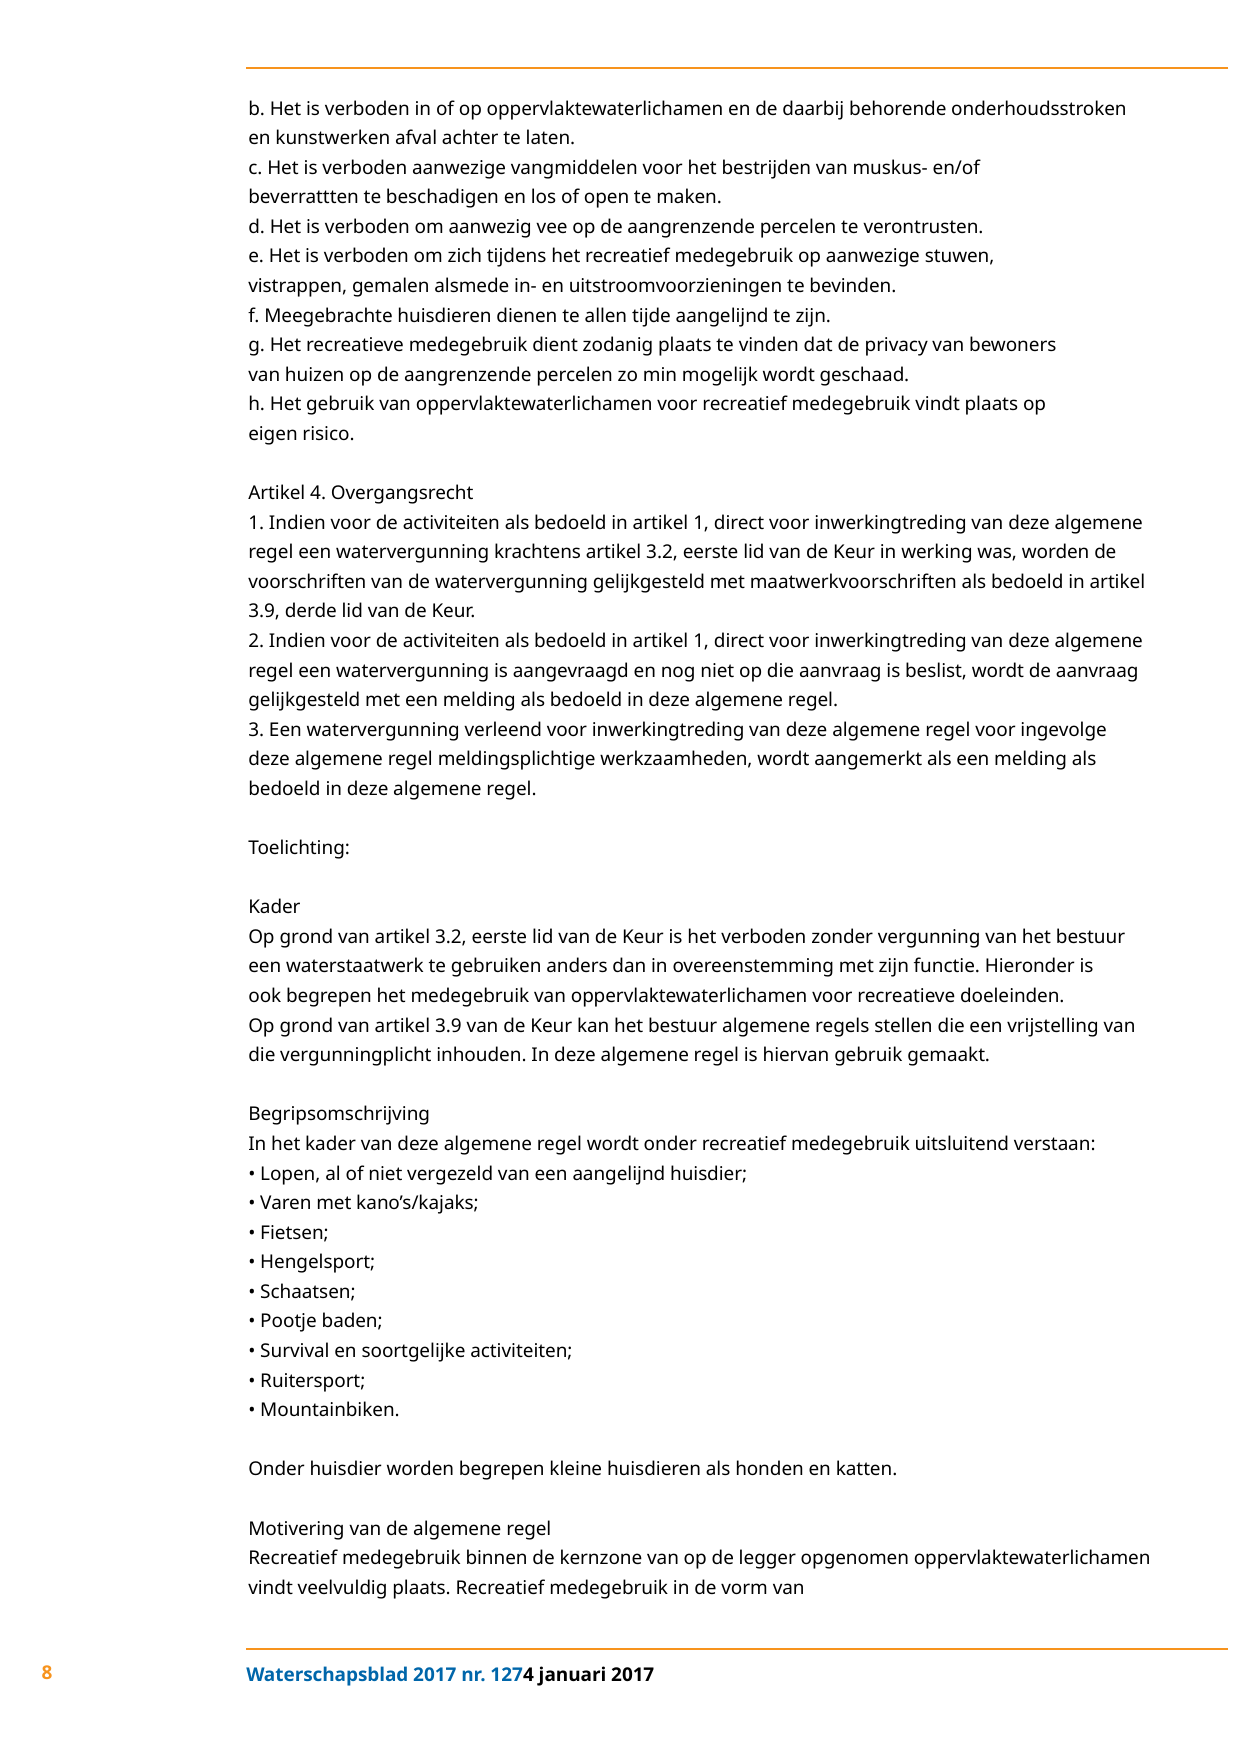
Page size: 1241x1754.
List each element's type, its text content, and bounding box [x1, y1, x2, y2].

text Onder huisdier worden begrepen kleine huisdieren als honden en katten. [248, 1456, 1152, 1481]
text • Varen met kano’s/kajaks; [248, 1189, 1152, 1215]
text 2. Indien voor de activiteiten als bedoeld in artikel 1, direct voor inwerkingtreding van deze algemene regel een watervergunning is aangevraagd en nog niet op die aanvraag is beslist, wordt de aanvraag gelijkgesteld met een melding als bedoeld in deze algemene regel. [248, 627, 1152, 712]
text Begripsomschrijving [248, 1101, 1152, 1126]
text • Hengelsport; [248, 1248, 1152, 1274]
text h. Het gebruik van oppervlaktewaterlichamen voor recreatief medegebruik vindt plaats op [248, 391, 1152, 416]
text • Schaatsen; [248, 1278, 1152, 1304]
text c. Het is verboden aanwezige vangmiddelen voor het bestrijden van muskus- en/of [248, 154, 1152, 180]
text eigen risico. [248, 420, 1152, 446]
text Kader [248, 893, 1152, 919]
text vistrappen, gemalen alsmede in- en uitstroomvoorzieningen te bevinden. [248, 272, 1152, 298]
text Toelichting: [248, 834, 1152, 860]
text Recreatief medegebruik binnen de kernzone van op de legger opgenomen oppervlaktewaterlichamen vindt veelvuldig plaats. Recreatief medegebruik in de vorm van [248, 1544, 1152, 1600]
text d. Het is verboden om aanwezig vee op de aangrenzende percelen te verontrusten. [248, 213, 1152, 239]
picture [41, 47, 231, 172]
text e. Het is verboden om zich tijdens het recreatief medegebruik op aanwezige stuwen, [248, 243, 1152, 268]
text ook begrepen het medegebruik van oppervlaktewaterlichamen voor recreatieve doeleinden. [248, 982, 1152, 1008]
text b. Het is verboden in of op oppervlaktewaterlichamen en de daarbij behorende onderhoudsstroken en kunstwerken afval achter te laten. [248, 95, 1152, 150]
text • Fietsen; [248, 1219, 1152, 1245]
text een waterstaatwerk te gebruiken anders dan in overeenstemming met zijn functie. Hieronder is [248, 953, 1152, 978]
text beverrattten te beschadigen en los of open te maken. [248, 183, 1152, 209]
text Op grond van artikel 3.2, eerste lid van de Keur is het verboden zonder vergunning van het bestuur [248, 923, 1152, 949]
text Op grond van artikel 3.9 van de Keur kan het bestuur algemene regels stellen die een vrijstelling van die vergunningplicht inhouden. In deze algemene regel is hiervan gebruik gemaakt. [248, 1012, 1152, 1067]
text In het kader van deze algemene regel wordt onder recreatief medegebruik uitsluitend verstaan: [248, 1130, 1152, 1156]
text • Ruitersport; [248, 1367, 1152, 1393]
text 1. Indien voor de activiteiten als bedoeld in artikel 1, direct voor inwerkingtreding van deze algemene regel een watervergunning krachtens artikel 3.2, eerste lid van de Keur in werking was, worden de voorschriften van de watervergunning gelijkgesteld met maatwerkvoorschriften als bedoeld in artikel 3.9, derde lid van de Keur. [248, 509, 1152, 623]
text Artikel 4. Overgangsrecht [248, 479, 1152, 505]
text f. Meegebrachte huisdieren dienen te allen tijde aangelijnd te zijn. [248, 302, 1152, 328]
text • Lopen, al of niet vergezeld van een aangelijnd huisdier; [248, 1160, 1152, 1186]
text van huizen op de aangrenzende percelen zo min mogelijk wordt geschaad. [248, 361, 1152, 387]
text • Pootje baden; [248, 1308, 1152, 1333]
text 3. Een watervergunning verleend voor inwerkingtreding van deze algemene regel voor ingevolge deze algemene regel meldingsplichtige werkzaamheden, wordt aangemerkt als een melding als bedoeld in deze algemene regel. [248, 716, 1152, 801]
text • Survival en soortgelijke activiteiten; [248, 1337, 1152, 1363]
text Motivering van de algemene regel [248, 1515, 1152, 1541]
text g. Het recreatieve medegebruik dient zodanig plaats te vinden dat de privacy van bewoners [248, 331, 1152, 357]
text • Mountainbiken. [248, 1396, 1152, 1422]
